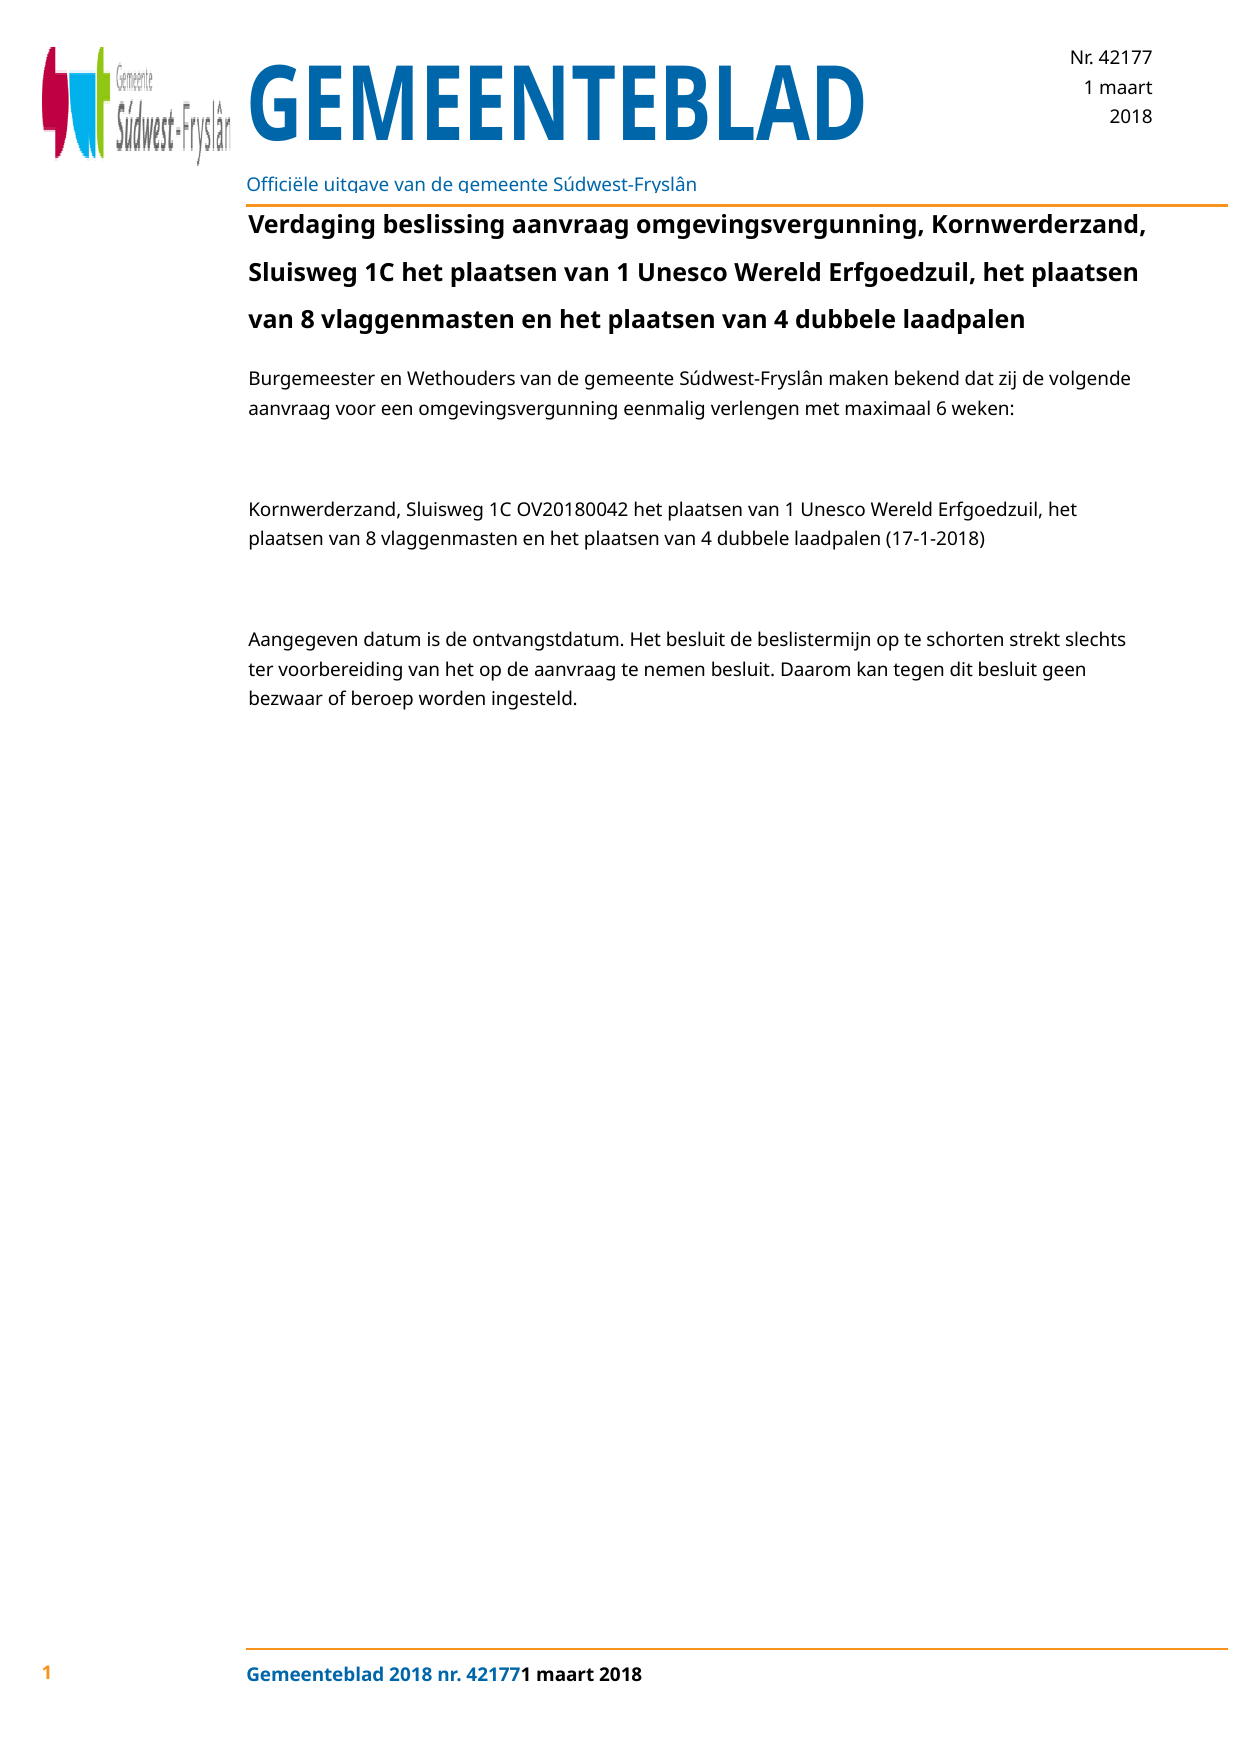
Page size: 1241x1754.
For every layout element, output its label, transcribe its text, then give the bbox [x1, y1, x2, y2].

text Aangegeven datum is de ontvangstdatum. Het besluit de beslistermijn op te schorten strekt slechts ter voorbereiding van het op de aanvraag te nemen besluit. Daarom kan tegen dit besluit geen bezwaar of beroep worden ingesteld. [248, 626, 1152, 711]
picture [41, 47, 231, 172]
text Kornwerderzand, Sluisweg 1C OV20180042 het plaatsen van 1 Unesco Wereld Erfgoedzuil, het plaatsen van 8 vlaggenmasten en het plaatsen van 4 dubbele laadpalen (17-1-2018) [248, 496, 1152, 551]
text Verdaging beslissing aanvraag omgevingsvergunning, Kornwerderzand, Sluisweg 1C het plaatsen van 1 Unesco Wereld Erfgoedzuil, het plaatsen van 8 vlaggenmasten en het plaatsen van 4 dubbele laadpalen [248, 207, 1152, 336]
text Burgemeester en Wethouders van de gemeente Súdwest-Fryslân maken bekend dat zij de volgende aanvraag voor een omgevingsvergunning eenmalig verlengen met maximaal 6 weken: [248, 366, 1152, 421]
